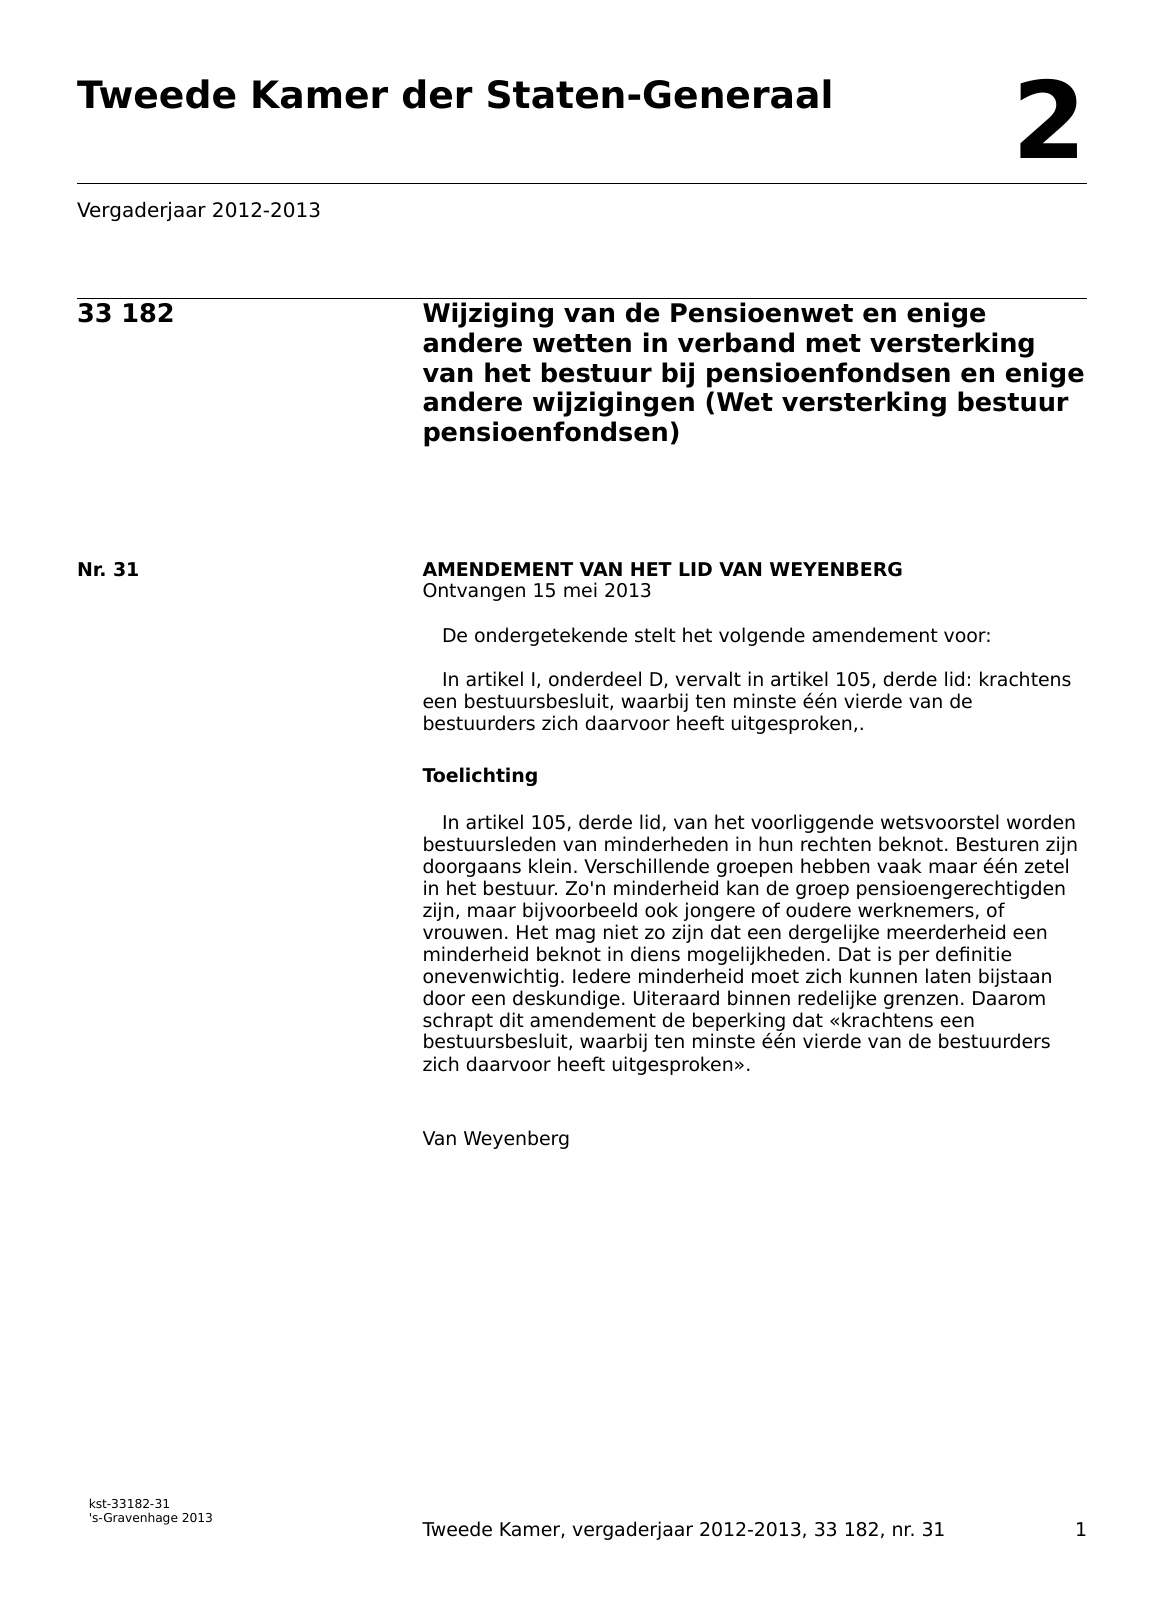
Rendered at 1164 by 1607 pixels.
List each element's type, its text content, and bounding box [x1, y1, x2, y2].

subtitle Nr. 31 AMENDEMENT VAN HET LID VAN WEYENBERG [77, 558, 1087, 580]
text De ondergetekende stelt het volgende amendement voor: [422, 624, 1087, 647]
subtitle 33 182 Wijziging van de Pensioenwet en enige andere wetten in verband met versterking van het bestuur bij pensioenfondsen en enige andere wijzigingen (Wet versterking bestuur pensioenfondsen) [77, 299, 1087, 447]
text Van Weyenberg [422, 1105, 1087, 1149]
text kst-33182-31 [88, 1497, 323, 1511]
text In artikel 105, derde lid, van het voorliggende wetsvoorstel worden bestuursleden van minderheden in hun rechten beknot. Besturen zijn doorgaans klein. Verschillende groepen hebben vaak maar één zetel in het bestuur. Zo'n minderheid kan de groep pensioengerechtigden zijn, maar bijvoorbeeld ook jongere of oudere werknemers, of vrouwen. Het mag niet zo zijn dat een dergelijke meerderheid een minderheid beknot in diens mogelijkheden. Dat is per definitie onevenwichtig. Iedere minderheid moet zich kunnen laten bijstaan door een deskundige. Uiteraard binnen redelijke grenzen. Daarom schrapt dit amendement de beperking dat «krachtens een bestuursbesluit, waarbij ten minste één vierde van de bestuurders zich daarvoor heeft uitgesproken». [422, 812, 1087, 1075]
text 's-Gravenhage 2013 [88, 1511, 323, 1525]
text Ontvangen 15 mei 2013 [422, 580, 1087, 602]
table_header 2 [886, 59, 1087, 183]
subtitle Toelichting [422, 765, 1087, 787]
text In artikel I, onderdeel D, vervalt in artikel 105, derde lid: krachtens een bestuursbesluit, waarbij ten minste één vierde van de bestuurders zich daarvoor heeft uitgesproken,. [422, 669, 1087, 735]
table_cell Vergaderjaar 2012-2013 [77, 184, 1087, 298]
table_header Tweede Kamer der Staten-Generaal [77, 59, 886, 183]
